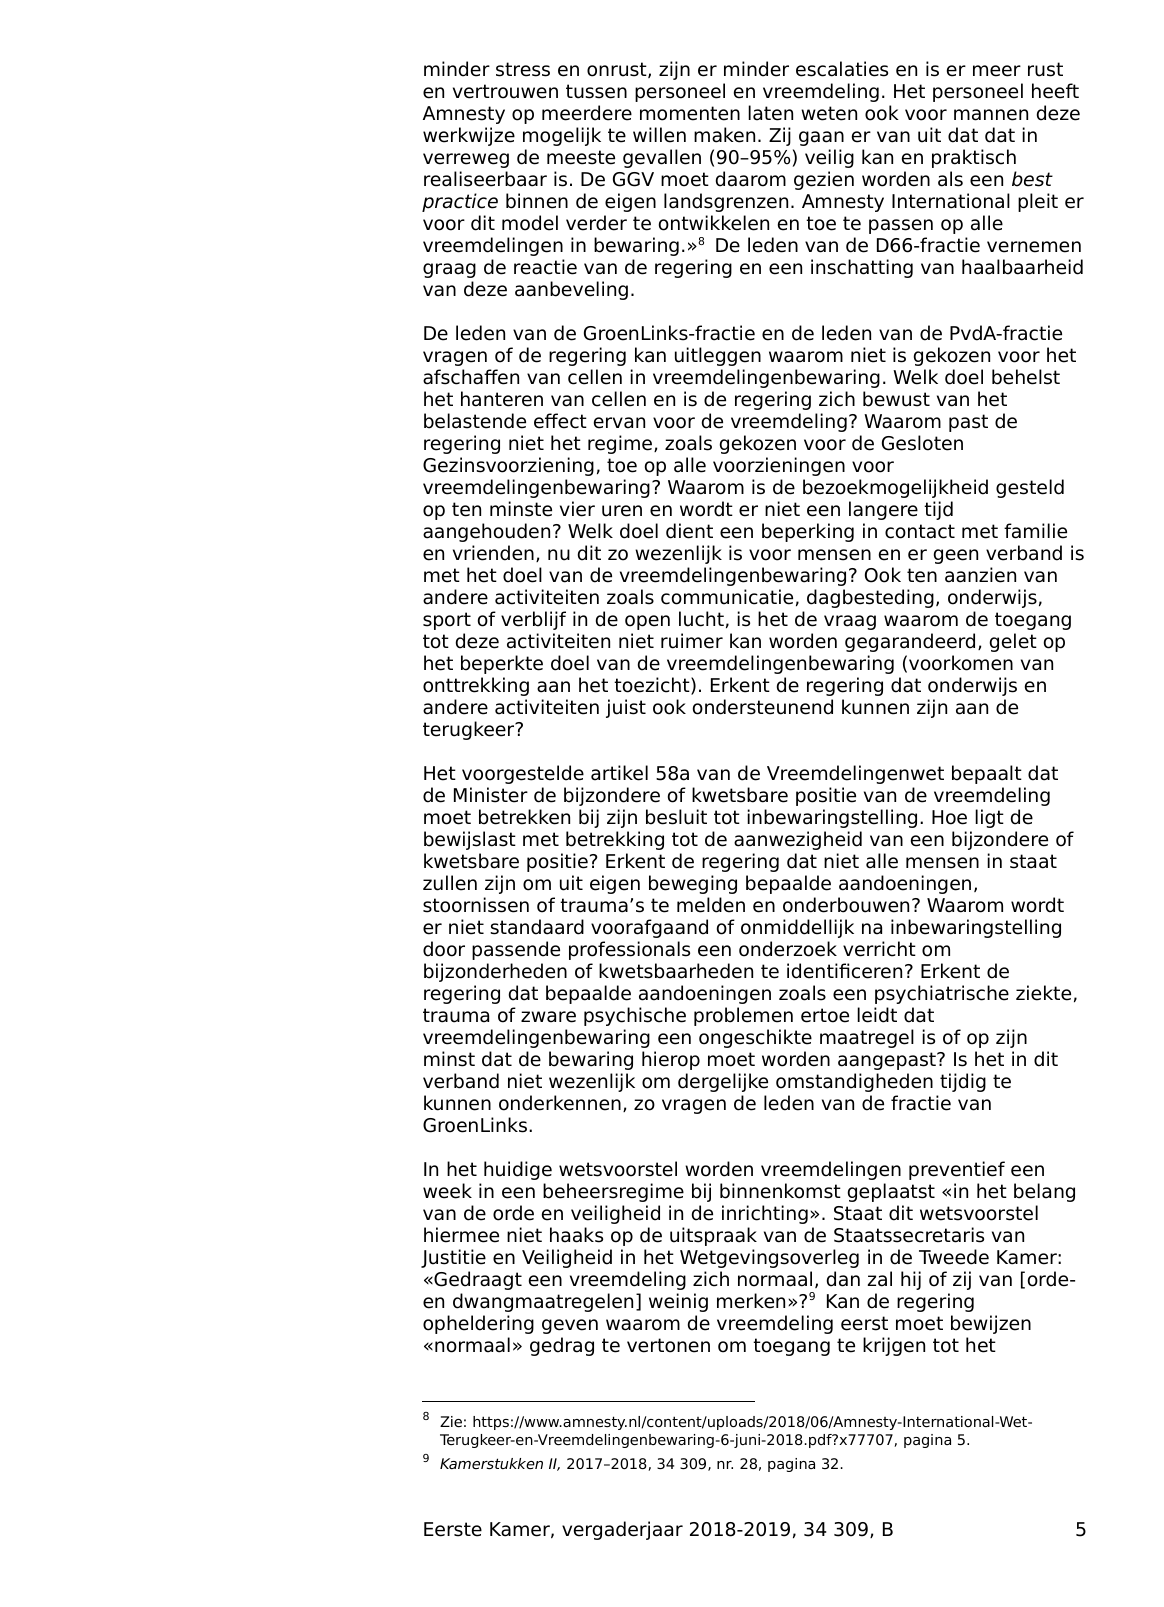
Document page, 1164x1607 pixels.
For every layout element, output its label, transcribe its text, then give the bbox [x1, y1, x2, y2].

text Kamerstukken II, 2017–2018, 34 309, nr. 28, pagina 32. [422, 1452, 1087, 1474]
text minder stress en onrust, zijn er minder escalaties en is er meer rust en vertrouwen tussen personeel en vreemdeling. Het personeel heeft Amnesty op meerdere momenten laten weten ook voor mannen deze werkwijze mogelijk te willen maken. Zij gaan er van uit dat dat in verreweg de meeste gevallen (90–95%) veilig kan en praktisch realiseerbaar is. De GGV moet daarom gezien worden als een best practice binnen de eigen landsgrenzen. Amnesty International pleit er voor dit model verder te ontwikkelen en toe te passen op alle vreemdelingen in bewaring.» De leden van de D66-fractie vernemen graag de reactie van de regering en een inschatting van haalbaarheid van deze aanbeveling. [422, 59, 1087, 301]
text Zie: https://www.amnesty.nl/content/uploads/2018/06/Amnesty-International-Wet-Terugkeer-en-Vreemdelingenbewaring-6-juni-2018.pdf?x77707, pagina 5. [422, 1410, 1087, 1449]
text In het huidige wetsvoorstel worden vreemdelingen preventief een week in een beheersregime bij binnenkomst geplaatst «in het belang van de orde en veiligheid in de inrichting». Staat dit wetsvoorstel hiermee niet haaks op de uitspraak van de Staatssecretaris van Justitie en Veiligheid in het Wetgevingsoverleg in de Tweede Kamer: «Gedraagt een vreemdeling zich normaal, dan zal hij of zij van [orde- en dwangmaatregelen] weinig merken»? Kan de regering opheldering geven waarom de vreemdeling eerst moet bewijzen «normaal» gedrag te vertonen om toegang te krijgen tot het [422, 1159, 1087, 1356]
text Het voorgestelde artikel 58a van de Vreemdelingenwet bepaalt dat de Minister de bijzondere of kwetsbare positie van de vreemdeling moet betrekken bij zijn besluit tot inbewaringstelling. Hoe ligt de bewijslast met betrekking tot de aanwezigheid van een bijzondere of kwetsbare positie? Erkent de regering dat niet alle mensen in staat zullen zijn om uit eigen beweging bepaalde aandoeningen, stoornissen of trauma’s te melden en onderbouwen? Waarom wordt er niet standaard voorafgaand of onmiddellijk na inbewaringstelling door passende professionals een onderzoek verricht om bijzonderheden of kwetsbaarheden te identificeren? Erkent de regering dat bepaalde aandoeningen zoals een psychiatrische ziekte, trauma of zware psychische problemen ertoe leidt dat vreemdelingenbewaring een ongeschikte maatregel is of op zijn minst dat de bewaring hierop moet worden aangepast? Is het in dit verband niet wezenlijk om dergelijke omstandigheden tijdig te kunnen onderkennen, zo vragen de leden van de fractie van GroenLinks. [422, 763, 1087, 1136]
text De leden van de GroenLinks-fractie en de leden van de PvdA-fractie vragen of de regering kan uitleggen waarom niet is gekozen voor het afschaffen van cellen in vreemdelingenbewaring. Welk doel behelst het hanteren van cellen en is de regering zich bewust van het belastende effect ervan voor de vreemdeling? Waarom past de regering niet het regime, zoals gekozen voor de Gesloten Gezinsvoorziening, toe op alle voorzieningen voor vreemdelingenbewaring? Waarom is de bezoekmogelijkheid gesteld op ten minste vier uren en wordt er niet een langere tijd aangehouden? Welk doel dient een beperking in contact met familie en vrienden, nu dit zo wezenlijk is voor mensen en er geen verband is met het doel van de vreemdelingenbewaring? Ook ten aanzien van andere activiteiten zoals communicatie, dagbesteding, onderwijs, sport of verblijf in de open lucht, is het de vraag waarom de toegang tot deze activiteiten niet ruimer kan worden gegarandeerd, gelet op het beperkte doel van de vreemdelingenbewaring (voorkomen van onttrekking aan het toezicht). Erkent de regering dat onderwijs en andere activiteiten juist ook ondersteunend kunnen zijn aan de terugkeer? [422, 323, 1087, 741]
